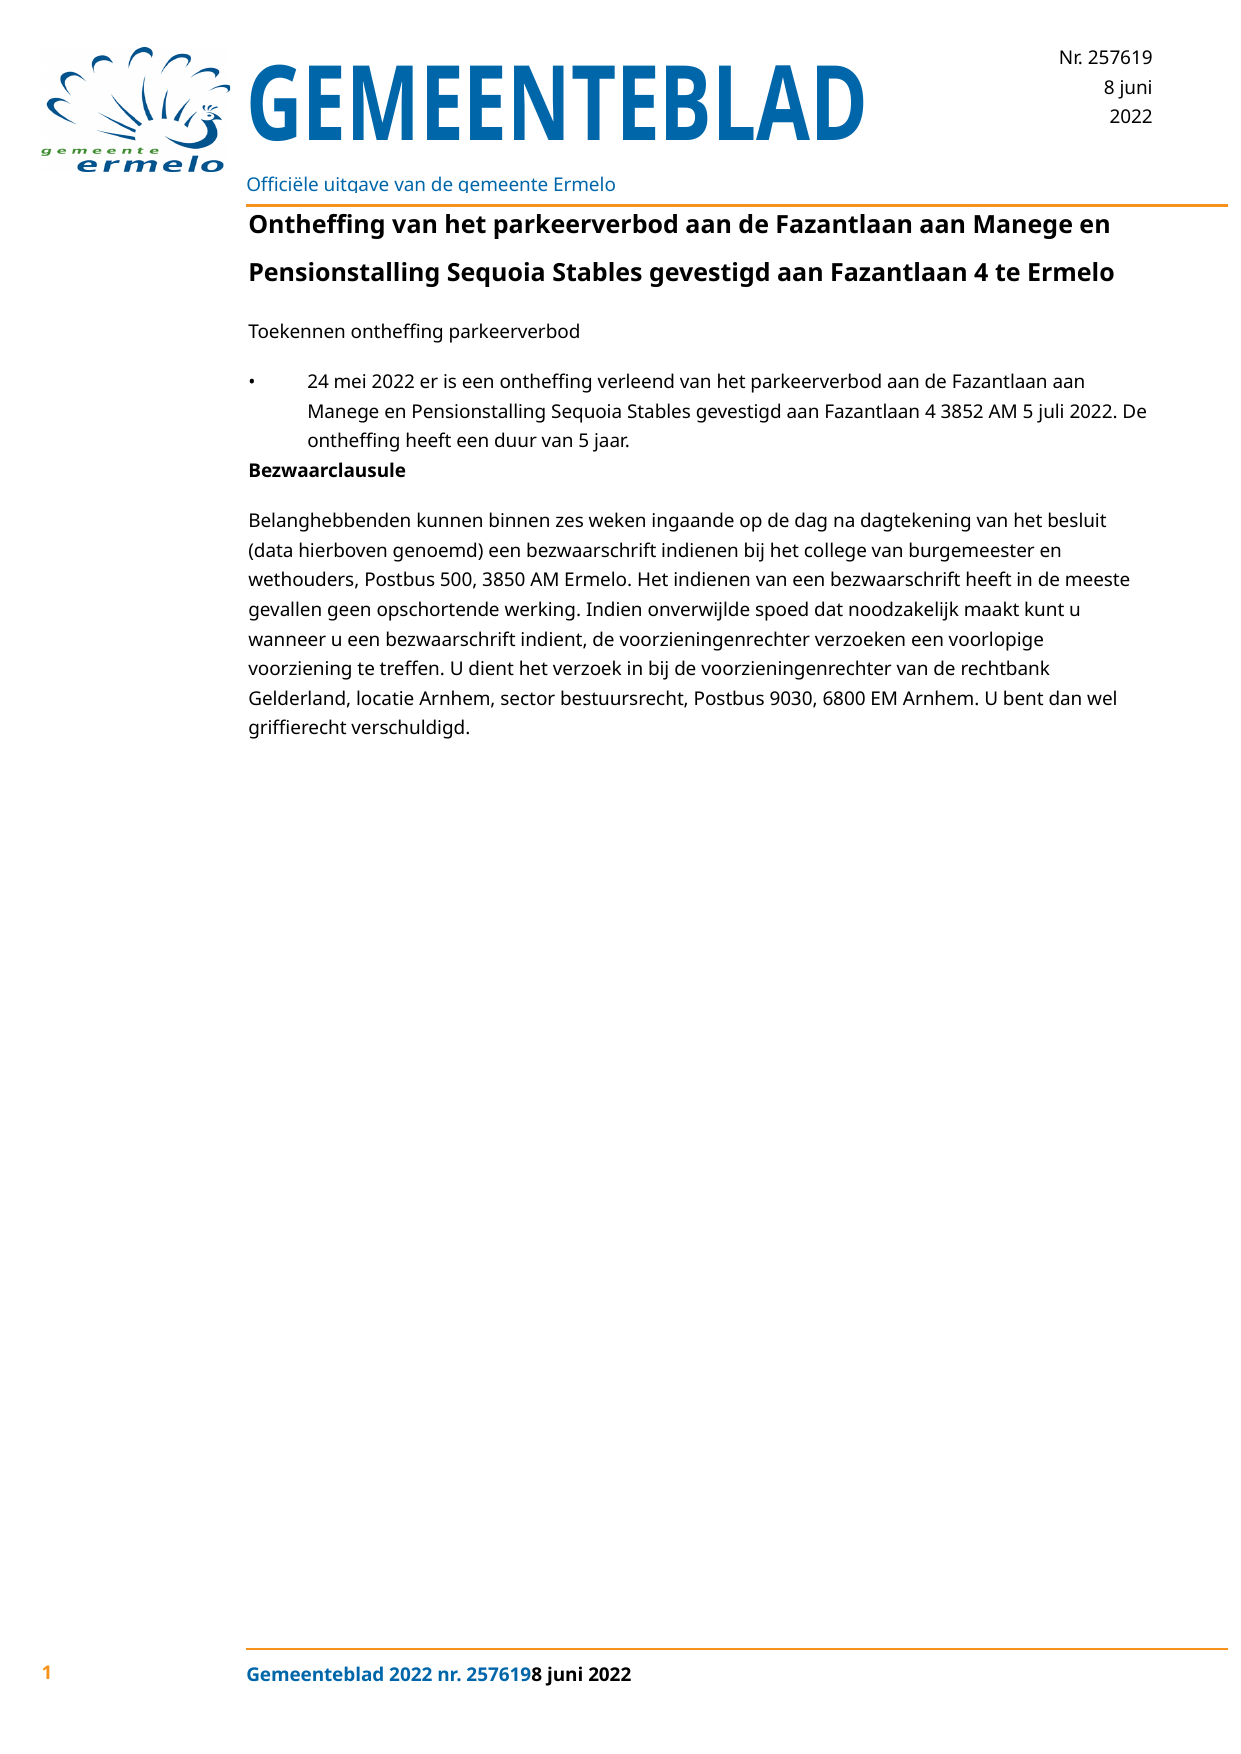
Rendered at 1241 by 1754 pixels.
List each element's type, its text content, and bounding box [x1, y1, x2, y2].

text Ontheffing van het parkeerverbod aan de Fazantlaan aan Manege en Pensionstalling Sequoia Stables gevestigd aan Fazantlaan 4 te Ermelo [248, 207, 1152, 288]
text Bezwaarclausule [248, 457, 1152, 483]
list 24 mei 2022 er is een ontheffing verleend van het parkeerverbod aan de Fazantlaan aan Manege en Pensionstalling Sequoia Stables gevestigd aan Fazantlaan 4 3852 AM 5 juli 2022. De ontheffing heeft een duur van 5 jaar. [248, 368, 1152, 453]
picture [41, 47, 231, 172]
text Toekennen ontheffing parkeerverbod [248, 318, 1152, 344]
text Belanghebbenden kunnen binnen zes weken ingaande op de dag na dagtekening van het besluit (data hierboven genoemd) een bezwaarschrift indienen bij het college van burgemeester en wethouders, Postbus 500, 3850 AM Ermelo. Het indienen van een bezwaarschrift heeft in de meeste gevallen geen opschortende werking. Indien onverwijlde spoed dat noodzakelijk maakt kunt u wanneer u een bezwaarschrift indient, de voorzieningenrechter verzoeken een voorlopige voorziening te treffen. U dient het verzoek in bij de voorzieningenrechter van de rechtbank Gelderland, locatie Arnhem, sector bestuursrecht, Postbus 9030, 6800 EM Arnhem. U bent dan wel griffierecht verschuldigd. [248, 507, 1152, 740]
